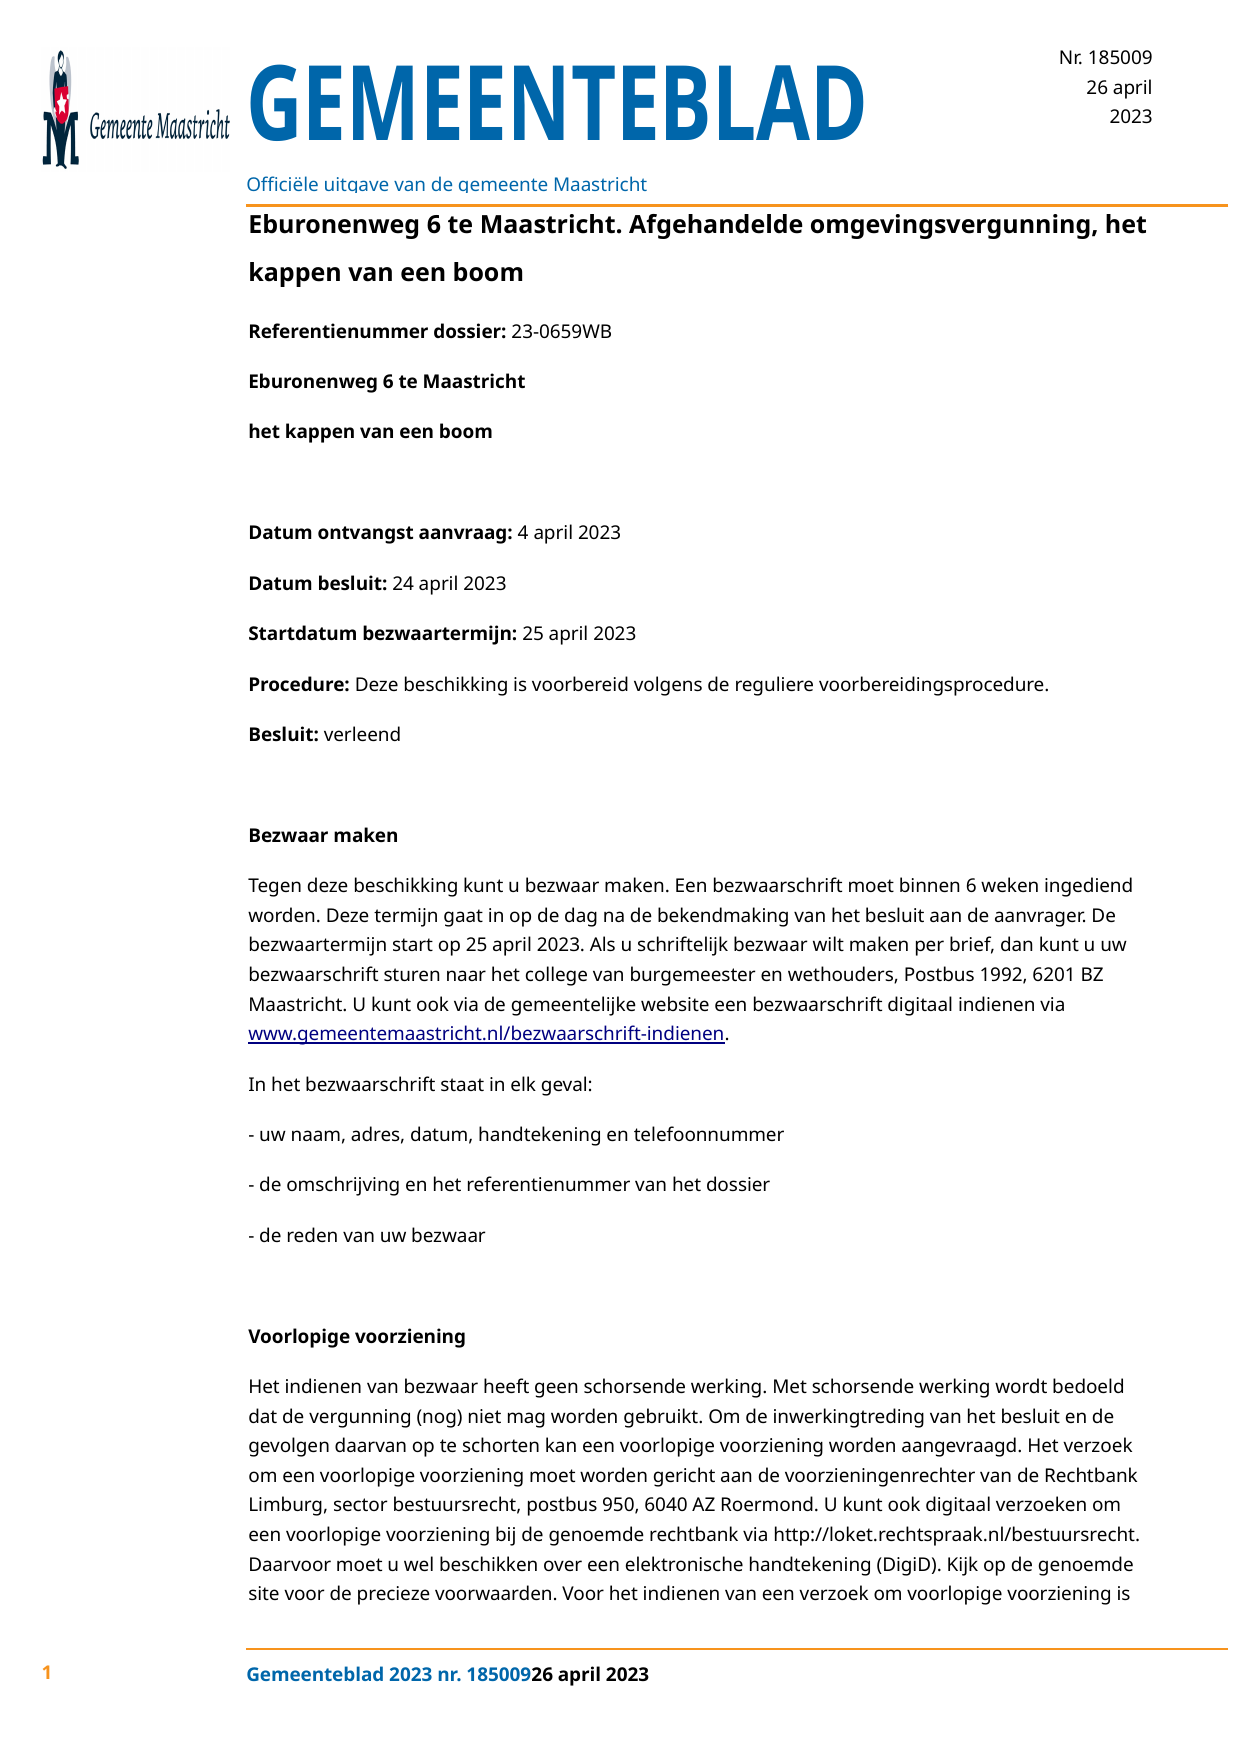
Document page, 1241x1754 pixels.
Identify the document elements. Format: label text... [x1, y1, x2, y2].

text Startdatum bezwaartermijn: 25 april 2023 [248, 620, 1152, 646]
text - de omschrijving en het referentienummer van het dossier [248, 1172, 1152, 1197]
text Bezwaar maken [248, 822, 1152, 848]
text Eburonenweg 6 te Maastricht. Afgehandelde omgevingsvergunning, het kappen van een boom [248, 207, 1152, 288]
text het kappen van een boom [248, 419, 1152, 444]
picture [41, 47, 231, 172]
text Het indienen van bezwaar heeft geen schorsende werking. Met schorsende werking wordt bedoeld dat de vergunning (nog) niet mag worden gebruikt. Om de inwerkingtreding van het besluit en de gevolgen daarvan op te schorten kan een voorlopige voorziening worden aangevraagd. Het verzoek om een voorlopige voorziening moet worden gericht aan de voorzieningenrechter van de Rechtbank Limburg, sector bestuursrecht, postbus 950, 6040 AZ Roermond. U kunt ook digitaal verzoeken om een voorlopige voorziening bij de genoemde rechtbank via http://loket.rechtspraak.nl/bestuursrecht. Daarvoor moet u wel beschikken over een elektronische handtekening (DigiD). Kijk op de genoemde site voor de precieze voorwaarden. Voor het indienen van een verzoek om voorlopige voorziening is [248, 1373, 1152, 1606]
text Besluit: verleend [248, 721, 1152, 747]
text Datum ontvangst aanvraag: 4 april 2023 [248, 519, 1152, 545]
text Voorlopige voorziening [248, 1323, 1152, 1349]
text - de reden van uw bezwaar [248, 1222, 1152, 1248]
text Referentienummer dossier: 23-0659WB [248, 318, 1152, 344]
text Tegen deze beschikking kunt u bezwaar maken. Een bezwaarschrift moet binnen 6 weken ingediend worden. Deze termijn gaat in op de dag na de bekendmaking van het besluit aan de aanvrager. De bezwaartermijn start op 25 april 2023. Als u schriftelijk bezwaar wilt maken per brief, dan kunt u uw bezwaarschrift sturen naar het college van burgemeester en wethouders, Postbus 1992, 6201 BZ Maastricht. U kunt ook via de gemeentelijke website een bezwaarschrift digitaal indienen via www.gemeentemaastricht.nl/bezwaarschrift-indienen. [248, 872, 1152, 1046]
text Datum besluit: 24 april 2023 [248, 570, 1152, 596]
text In het bezwaarschrift staat in elk geval: [248, 1071, 1152, 1097]
text Eburonenweg 6 te Maastricht [248, 368, 1152, 394]
text Procedure: Deze beschikking is voorbereid volgens de reguliere voorbereidingsprocedure. [248, 671, 1152, 697]
text - uw naam, adres, datum, handtekening en telefoonnummer [248, 1121, 1152, 1147]
